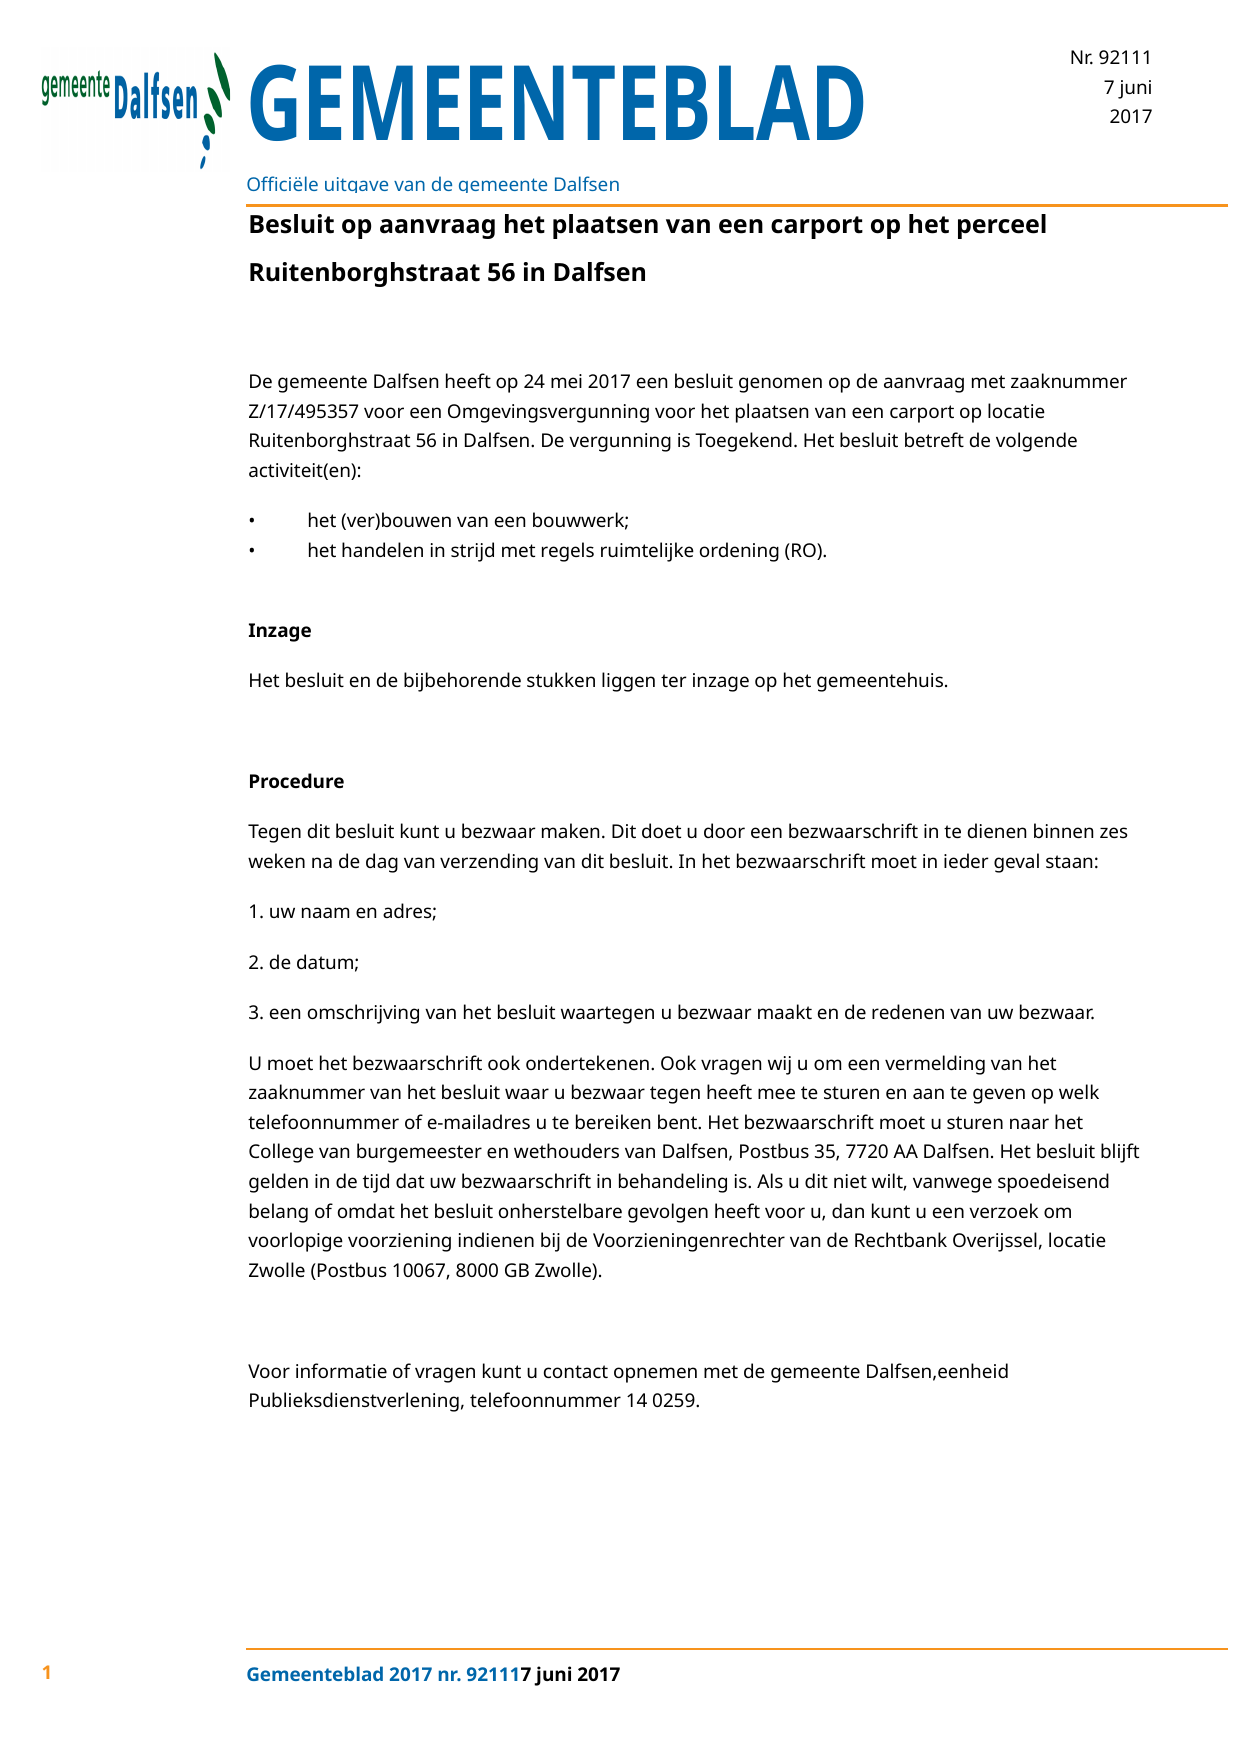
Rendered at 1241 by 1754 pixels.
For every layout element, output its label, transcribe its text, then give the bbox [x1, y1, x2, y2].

text U moet het bezwaarschrift ook ondertekenen. Ook vragen wij u om een vermelding van het zaaknummer van het besluit waar u bezwaar tegen heeft mee te sturen en aan te geven op welk telefoonnummer of e-mailadres u te bereiken bent. Het bezwaarschrift moet u sturen naar het College van burgemeester en wethouders van Dalfsen, Postbus 35, 7720 AA Dalfsen. Het besluit blijft gelden in de tijd dat uw bezwaarschrift in behandeling is. Als u dit niet wilt, vanwege spoedeisend belang of omdat het besluit onherstelbare gevolgen heeft voor u, dan kunt u een verzoek om voorlopige voorziening indienen bij de Voorzieningenrechter van de Rechtbank Overijssel, locatie Zwolle (Postbus 10067, 8000 GB Zwolle). [248, 1050, 1152, 1283]
text Het besluit en de bijbehorende stukken liggen ter inzage op het gemeentehuis. [248, 667, 1152, 693]
text Besluit op aanvraag het plaatsen van een carport op het perceel Ruitenborghstraat 56 in Dalfsen [248, 207, 1152, 288]
list het handelen in strijd met regels ruimtelijke ordening (RO). [248, 537, 1152, 563]
text Inzage [248, 617, 1152, 643]
text 1. uw naam en adres; [248, 899, 1152, 924]
text Procedure [248, 768, 1152, 794]
picture [41, 47, 231, 172]
text De gemeente Dalfsen heeft op 24 mei 2017 een besluit genomen op de aanvraag met zaaknummer Z/17/495357 voor een Omgevingsvergunning voor het plaatsen van een carport op locatie Ruitenborghstraat 56 in Dalfsen. De vergunning is Toegekend. Het besluit betreft de volgende activiteit(en): [248, 368, 1152, 483]
text 2. de datum; [248, 949, 1152, 975]
text Tegen dit besluit kunt u bezwaar maken. Dit doet u door een bezwaarschrift in te dienen binnen zes weken na de dag van verzending van dit besluit. In het bezwaarschrift moet in ieder geval staan: [248, 819, 1152, 874]
text 3. een omschrijving van het besluit waartegen u bezwaar maakt en de redenen van uw bezwaar. [248, 999, 1152, 1025]
text Voor informatie of vragen kunt u contact opnemen met de gemeente Dalfsen,eenheid Publieksdienstverlening, telefoonnummer 14 0259. [248, 1358, 1152, 1413]
list het (ver)bouwen van een bouwwerk; [248, 507, 1152, 533]
